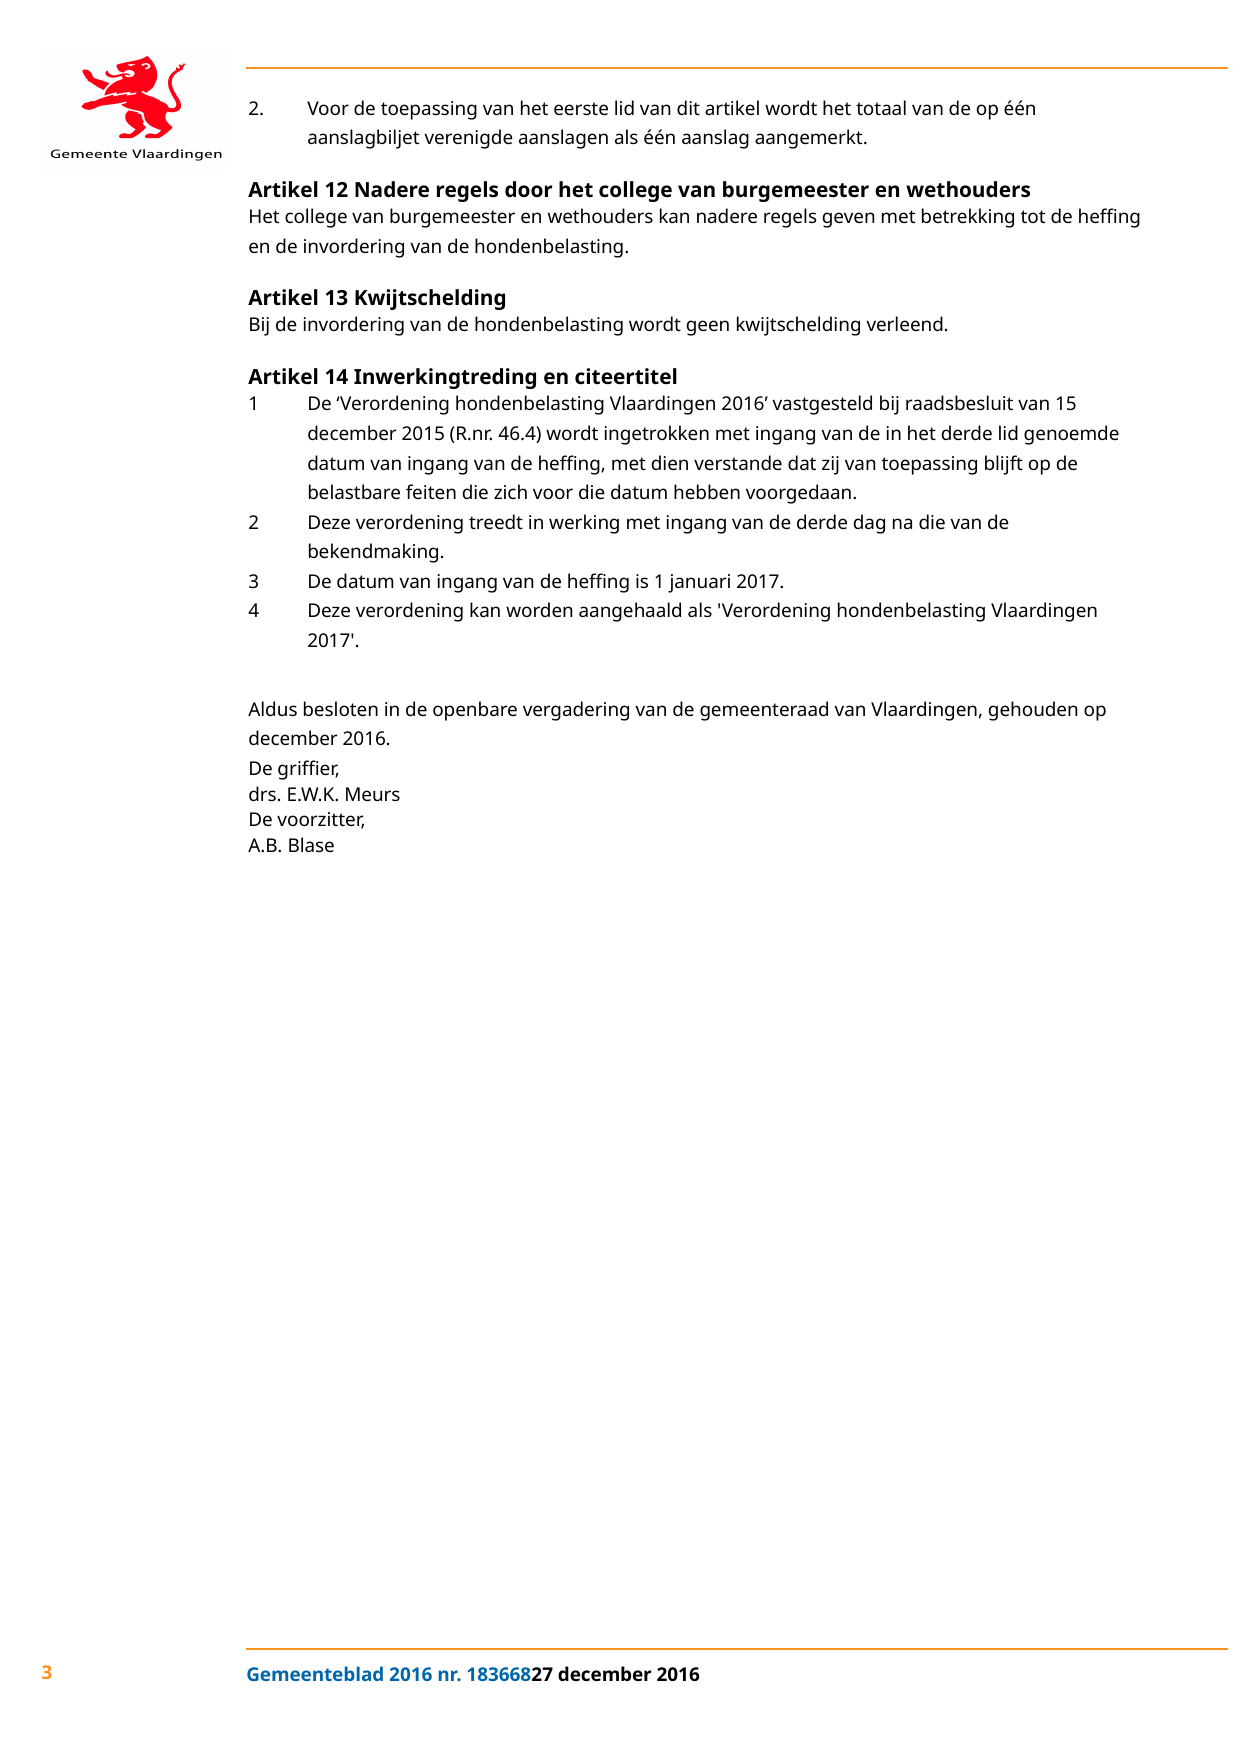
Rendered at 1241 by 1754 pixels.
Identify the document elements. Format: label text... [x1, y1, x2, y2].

text Artikel 12 Nadere regels door het college van burgemeester en wethouders [248, 175, 1152, 203]
text Het college van burgemeester en wethouders kan nadere regels geven met betrekking tot de heffing en de invordering van de hondenbelasting. [248, 203, 1152, 258]
text Artikel 14 Inwerkingtreding en citeertitel [248, 362, 1152, 391]
text De griffier, [248, 755, 1152, 781]
list Voor de toepassing van het eerste lid van dit artikel wordt het totaal van de op één aanslagbiljet verenigde aanslagen als één aanslag aangemerkt. [248, 95, 1152, 150]
text Artikel 13 Kwijtschelding [248, 283, 1152, 312]
text drs. E.W.K. Meurs [248, 781, 1152, 807]
list De ‘Verordening hondenbelasting Vlaardingen 2016’ vastgesteld bij raadsbesluit van 15 december 2015 (R.nr. 46.4) wordt ingetrokken met ingang van de in het derde lid genoemde datum van ingang van de heffing, met dien verstande dat zij van toepassing blijft op de belastbare feiten die zich voor die datum hebben voorgedaan. [248, 391, 1152, 505]
list De datum van ingang van de heffing is 1 januari 2017. [248, 568, 1152, 594]
text Bij de invordering van de hondenbelasting wordt geen kwijtschelding verleend. [248, 312, 1152, 337]
text A.B. Blase [248, 832, 1152, 858]
text Aldus besloten in de openbare vergadering van de gemeenteraad van Vlaardingen, gehouden op december 2016. [248, 696, 1152, 751]
list Deze verordening kan worden aangehaald als 'Verordening hondenbelasting Vlaardingen 2017'. [248, 598, 1152, 653]
text De voorzitter, [248, 807, 1152, 832]
list Deze verordening treedt in werking met ingang van de derde dag na die van de bekendmaking. [248, 509, 1152, 564]
picture [41, 47, 231, 172]
